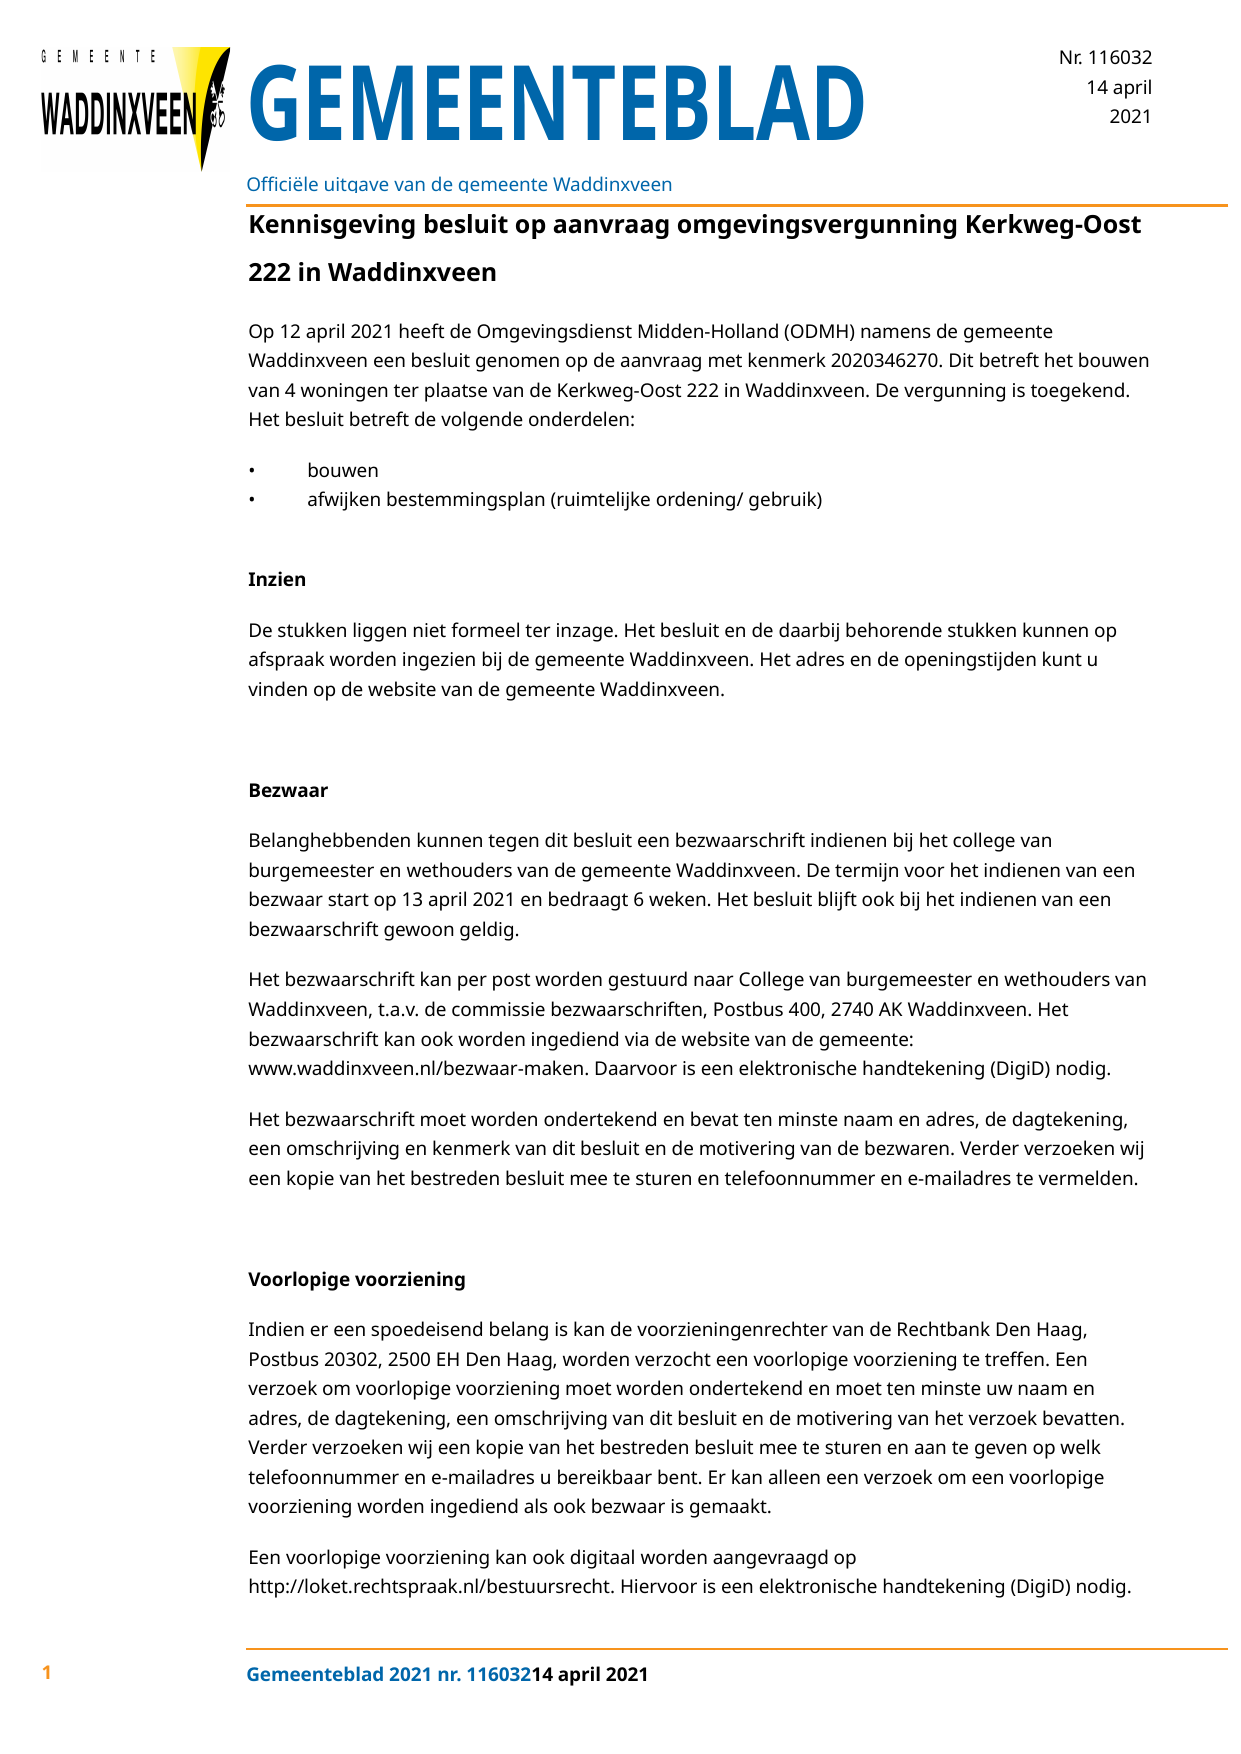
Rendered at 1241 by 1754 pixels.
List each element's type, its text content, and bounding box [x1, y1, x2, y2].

text Indien er een spoedeisend belang is kan de voorzieningenrechter van de Rechtbank Den Haag, Postbus 20302, 2500 EH Den Haag, worden verzocht een voorlopige voorziening te treffen. Een verzoek om voorlopige voorziening moet worden ondertekend en moet ten minste uw naam en adres, de dagtekening, een omschrijving van dit besluit en de motivering van het verzoek bevatten. Verder verzoeken wij een kopie van het bestreden besluit mee te sturen en aan te geven op welk telefoonnummer en e-mailadres u bereikbaar bent. Er kan alleen een verzoek om een voorlopige voorziening worden ingediend als ook bezwaar is gemaakt. [248, 1316, 1152, 1519]
list bouwen [248, 457, 1152, 483]
text Op 12 april 2021 heeft de Omgevingsdienst Midden-Holland (ODMH) namens de gemeente Waddinxveen een besluit genomen op de aanvraag met kenmerk 2020346270. Dit betreft het bouwen van 4 woningen ter plaatse van de Kerkweg-Oost 222 in Waddinxveen. De vergunning is toegekend. Het besluit betreft de volgende onderdelen: [248, 318, 1152, 432]
text De stukken liggen niet formeel ter inzage. Het besluit en de daarbij behorende stukken kunnen op afspraak worden ingezien bij de gemeente Waddinxveen. Het adres en de openingstijden kunt u vinden op de website van de gemeente Waddinxveen. [248, 617, 1152, 702]
list afwijken bestemmingsplan (ruimtelijke ordening/ gebruik) [248, 487, 1152, 512]
picture [41, 47, 231, 172]
text Voorlopige voorziening [248, 1266, 1152, 1292]
text Belanghebbenden kunnen tegen dit besluit een bezwaarschrift indienen bij het college van burgemeester en wethouders van de gemeente Waddinxveen. De termijn voor het indienen van een bezwaar start op 13 april 2021 en bedraagt 6 weken. Het besluit blijft ook bij het indienen van een bezwaarschrift gewoon geldig. [248, 827, 1152, 942]
text Inzien [248, 567, 1152, 592]
text Het bezwaarschrift kan per post worden gestuurd naar College van burgemeester en wethouders van Waddinxveen, t.a.v. de commissie bezwaarschriften, Postbus 400, 2740 AK Waddinxveen. Het bezwaarschrift kan ook worden ingediend via de website van de gemeente: www.waddinxveen.nl/bezwaar-maken. Daarvoor is een elektronische handtekening (DigiD) nodig. [248, 967, 1152, 1081]
text Een voorlopige voorziening kan ook digitaal worden aangevraagd op http://loket.rechtspraak.nl/bestuursrecht. Hiervoor is een elektronische handtekening (DigiD) nodig. [248, 1544, 1152, 1599]
text Kennisgeving besluit op aanvraag omgevingsvergunning Kerkweg-Oost 222 in Waddinxveen [248, 207, 1152, 288]
text Bezwaar [248, 777, 1152, 803]
text Het bezwaarschrift moet worden ondertekend en bevat ten minste naam en adres, de dagtekening, een omschrijving en kenmerk van dit besluit en de motivering van de bezwaren. Verder verzoeken wij een kopie van het bestreden besluit mee te sturen en telefoonnummer en e-mailadres te vermelden. [248, 1106, 1152, 1191]
